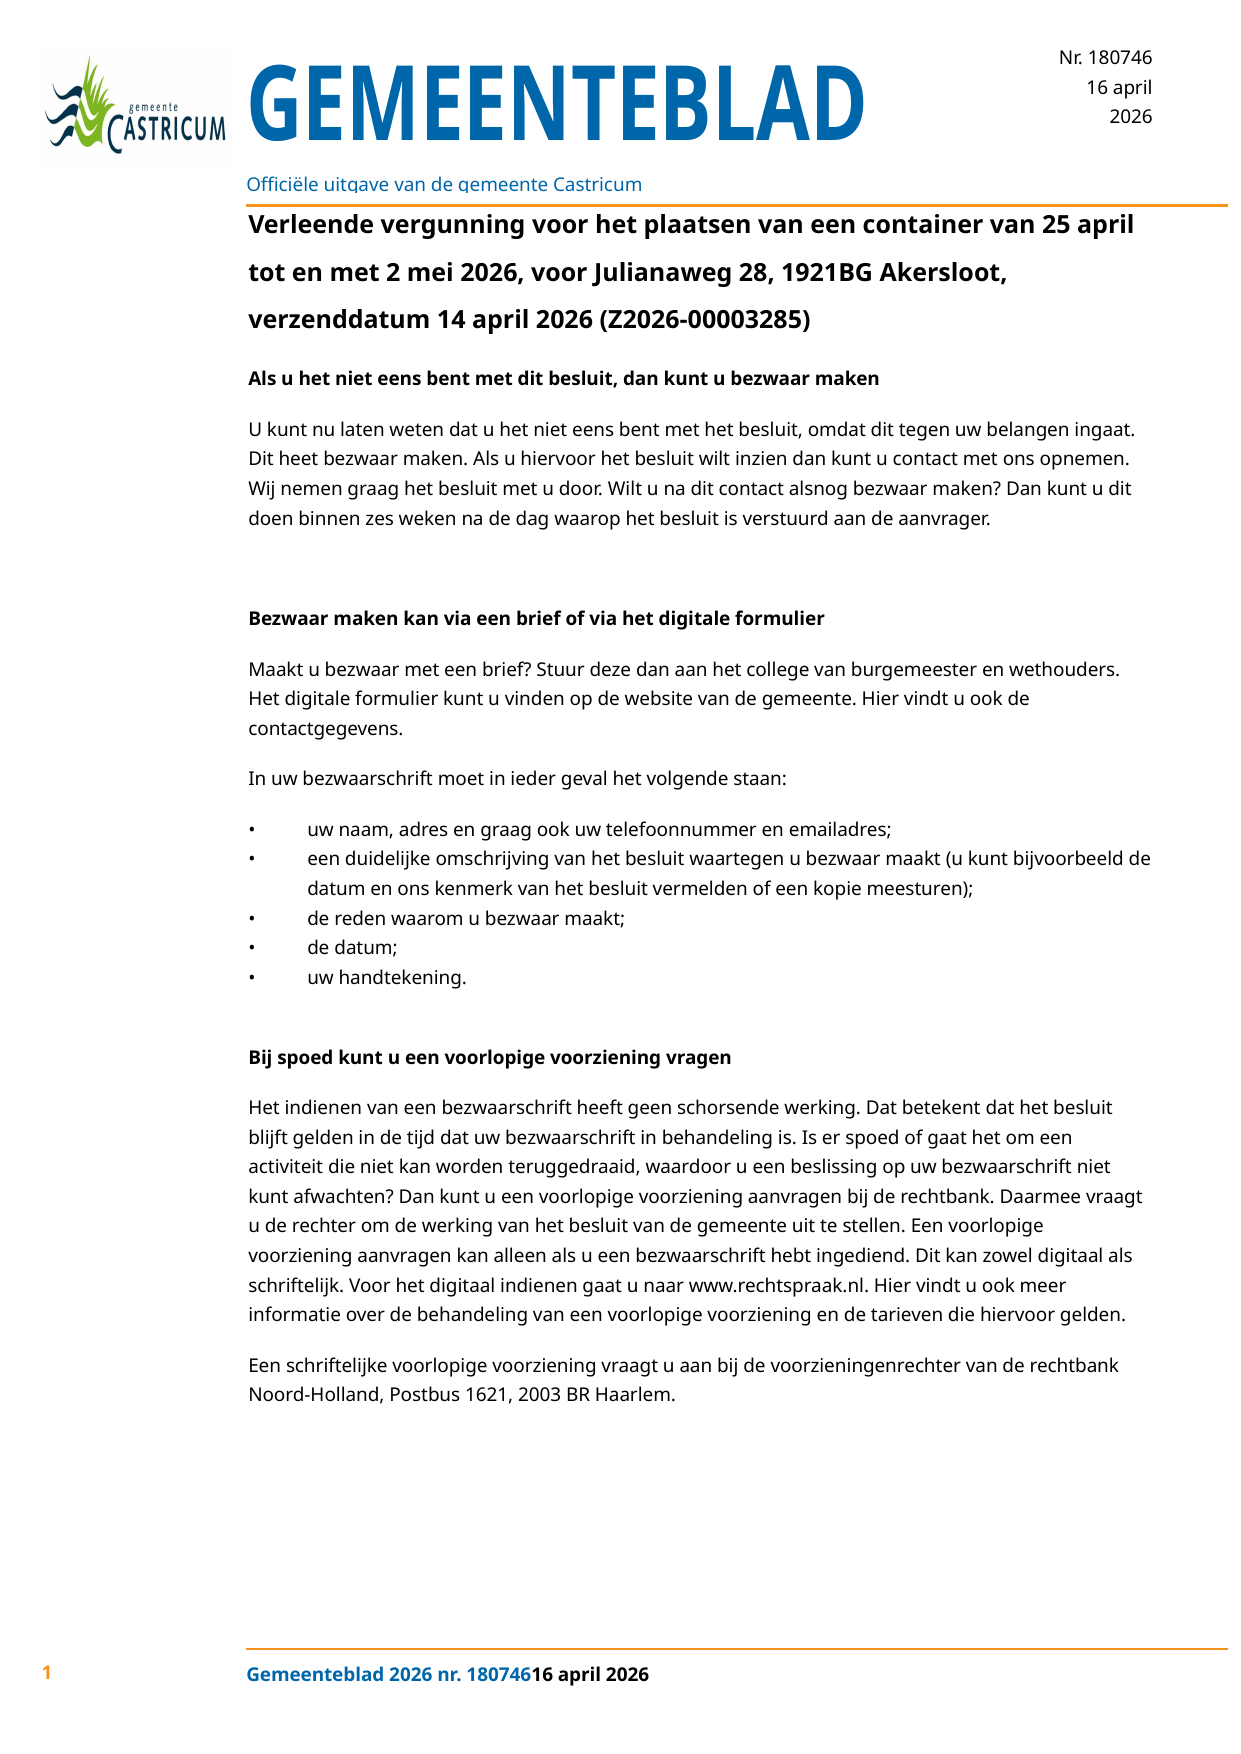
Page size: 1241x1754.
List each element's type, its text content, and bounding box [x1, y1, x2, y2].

text In uw bezwaarschrift moet in ieder geval het volgende staan: [248, 766, 1152, 791]
text Als u het niet eens bent met dit besluit, dan kunt u bezwaar maken [248, 366, 1152, 391]
list uw naam, adres en graag ook uw telefoonnummer en emailadres; [248, 816, 1152, 842]
list uw handtekening. [248, 964, 1152, 989]
text Een schriftelijke voorlopige voorziening vraagt u aan bij de voorzieningenrechter van de rechtbank Noord-Holland, Postbus 1621, 2003 BR Haarlem. [248, 1352, 1152, 1407]
text Bezwaar maken kan via een brief of via het digitale formulier [248, 606, 1152, 631]
text Bij spoed kunt u een voorlopige voorziening vragen [248, 1044, 1152, 1069]
text Maakt u bezwaar met een brief? Stuur deze dan aan het college van burgemeester en wethouders. Het digitale formulier kunt u vinden op de website van de gemeente. Hier vindt u ook de contactgegevens. [248, 656, 1152, 741]
text Verleende vergunning voor het plaatsen van een container van 25 april tot en met 2 mei 2026, voor Julianaweg 28, 1921BG Akersloot, verzenddatum 14 april 2026 (Z2026-00003285) [248, 207, 1152, 336]
list de datum; [248, 934, 1152, 960]
picture [41, 47, 231, 172]
list een duidelijke omschrijving van het besluit waartegen u bezwaar maakt (u kunt bijvoorbeeld de datum en ons kenmerk van het besluit vermelden of een kopie meesturen); [248, 846, 1152, 901]
text Het indienen van een bezwaarschrift heeft geen schorsende werking. Dat betekent dat het besluit blijft gelden in de tijd dat uw bezwaarschrift in behandeling is. Is er spoed of gaat het om een activiteit die niet kan worden teruggedraaid, waardoor u een beslissing op uw bezwaarschrift niet kunt afwachten? Dan kunt u een voorlopige voorziening aanvragen bij de rechtbank. Daarmee vraagt u de rechter om de werking van het besluit van de gemeente uit te stellen. Een voorlopige voorziening aanvragen kan alleen als u een bezwaarschrift hebt ingediend. Dit kan zowel digitaal als schriftelijk. Voor het digitaal indienen gaat u naar www.rechtspraak.nl. Hier vindt u ook meer informatie over de behandeling van een voorlopige voorziening en de tarieven die hiervoor gelden. [248, 1094, 1152, 1327]
text U kunt nu laten weten dat u het niet eens bent met het besluit, omdat dit tegen uw belangen ingaat. Dit heet bezwaar maken. Als u hiervoor het besluit wilt inzien dan kunt u contact met ons opnemen. Wij nemen graag het besluit met u door. Wilt u na dit contact alsnog bezwaar maken? Dan kunt u dit doen binnen zes weken na de dag waarop het besluit is verstuurd aan de aanvrager. [248, 416, 1152, 530]
list de reden waarom u bezwaar maakt; [248, 905, 1152, 930]
